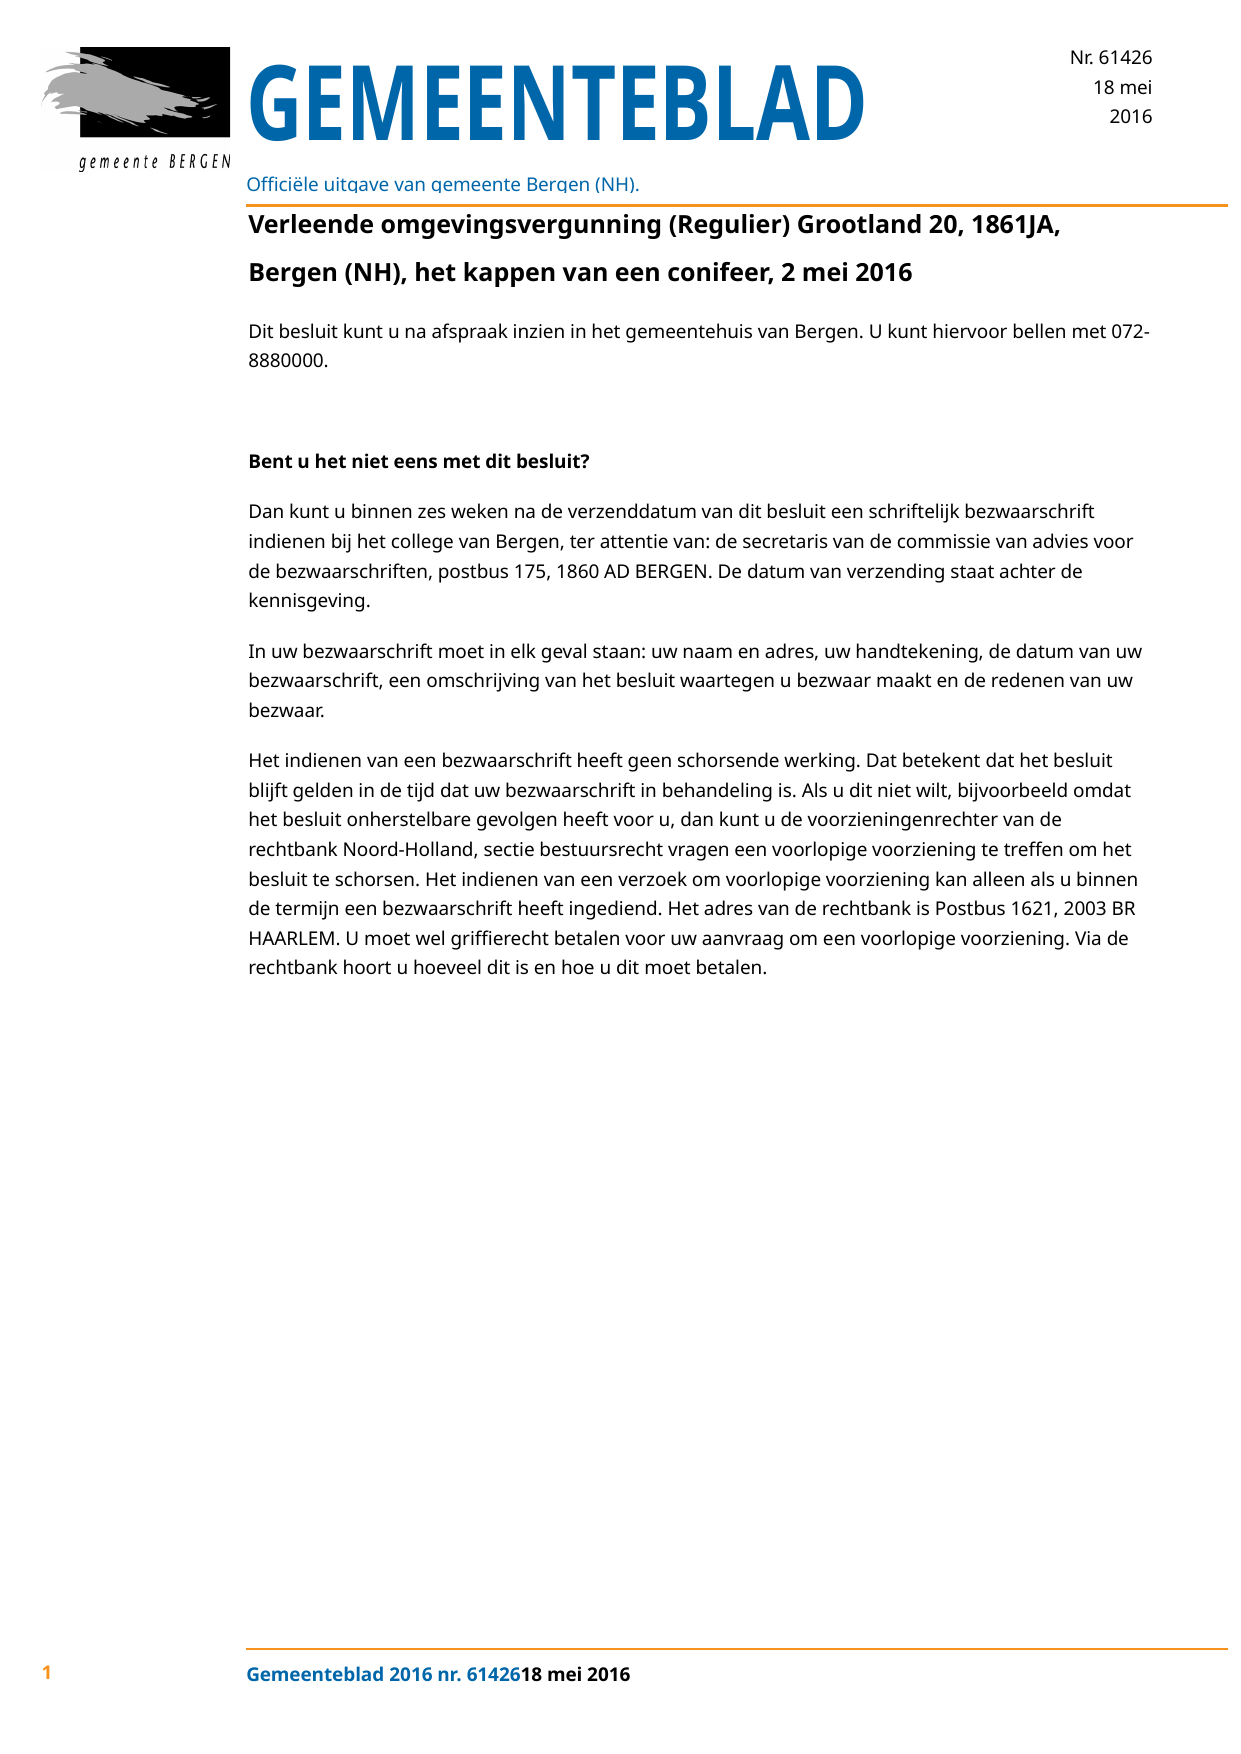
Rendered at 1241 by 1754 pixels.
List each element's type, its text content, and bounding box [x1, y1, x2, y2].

text In uw bezwaarschrift moet in elk geval staan: uw naam en adres, uw handtekening, de datum van uw bezwaarschrift, een omschrijving van het besluit waartegen u bezwaar maakt en de redenen van uw bezwaar. [248, 638, 1152, 723]
text Dan kunt u binnen zes weken na de verzenddatum van dit besluit een schriftelijk bezwaarschrift indienen bij het college van Bergen, ter attentie van: de secretaris van de commissie van advies voor de bezwaarschriften, postbus 175, 1860 AD BERGEN. De datum van verzending staat achter de kennisgeving. [248, 499, 1152, 613]
text Bent u het niet eens met dit besluit? [248, 448, 1152, 474]
picture [41, 47, 231, 172]
text Verleende omgevingsvergunning (Regulier) Grootland 20, 1861JA, Bergen (NH), het kappen van een conifeer, 2 mei 2016 [248, 207, 1152, 288]
text Dit besluit kunt u na afspraak inzien in het gemeentehuis van Bergen. U kunt hiervoor bellen met 072-8880000. [248, 318, 1152, 373]
text Het indienen van een bezwaarschrift heeft geen schorsende werking. Dat betekent dat het besluit blijft gelden in de tijd dat uw bezwaarschrift in behandeling is. Als u dit niet wilt, bijvoorbeeld omdat het besluit onherstelbare gevolgen heeft voor u, dan kunt u de voorzieningenrechter van de rechtbank Noord-Holland, sectie bestuursrecht vragen een voorlopige voorziening te treffen om het besluit te schorsen. Het indienen van een verzoek om voorlopige voorziening kan alleen als u binnen de termijn een bezwaarschrift heeft ingediend. Het adres van de rechtbank is Postbus 1621, 2003 BR HAARLEM. U moet wel griffierecht betalen voor uw aanvraag om een voorlopige voorziening. Via de rechtbank hoort u hoeveel dit is en hoe u dit moet betalen. [248, 747, 1152, 980]
